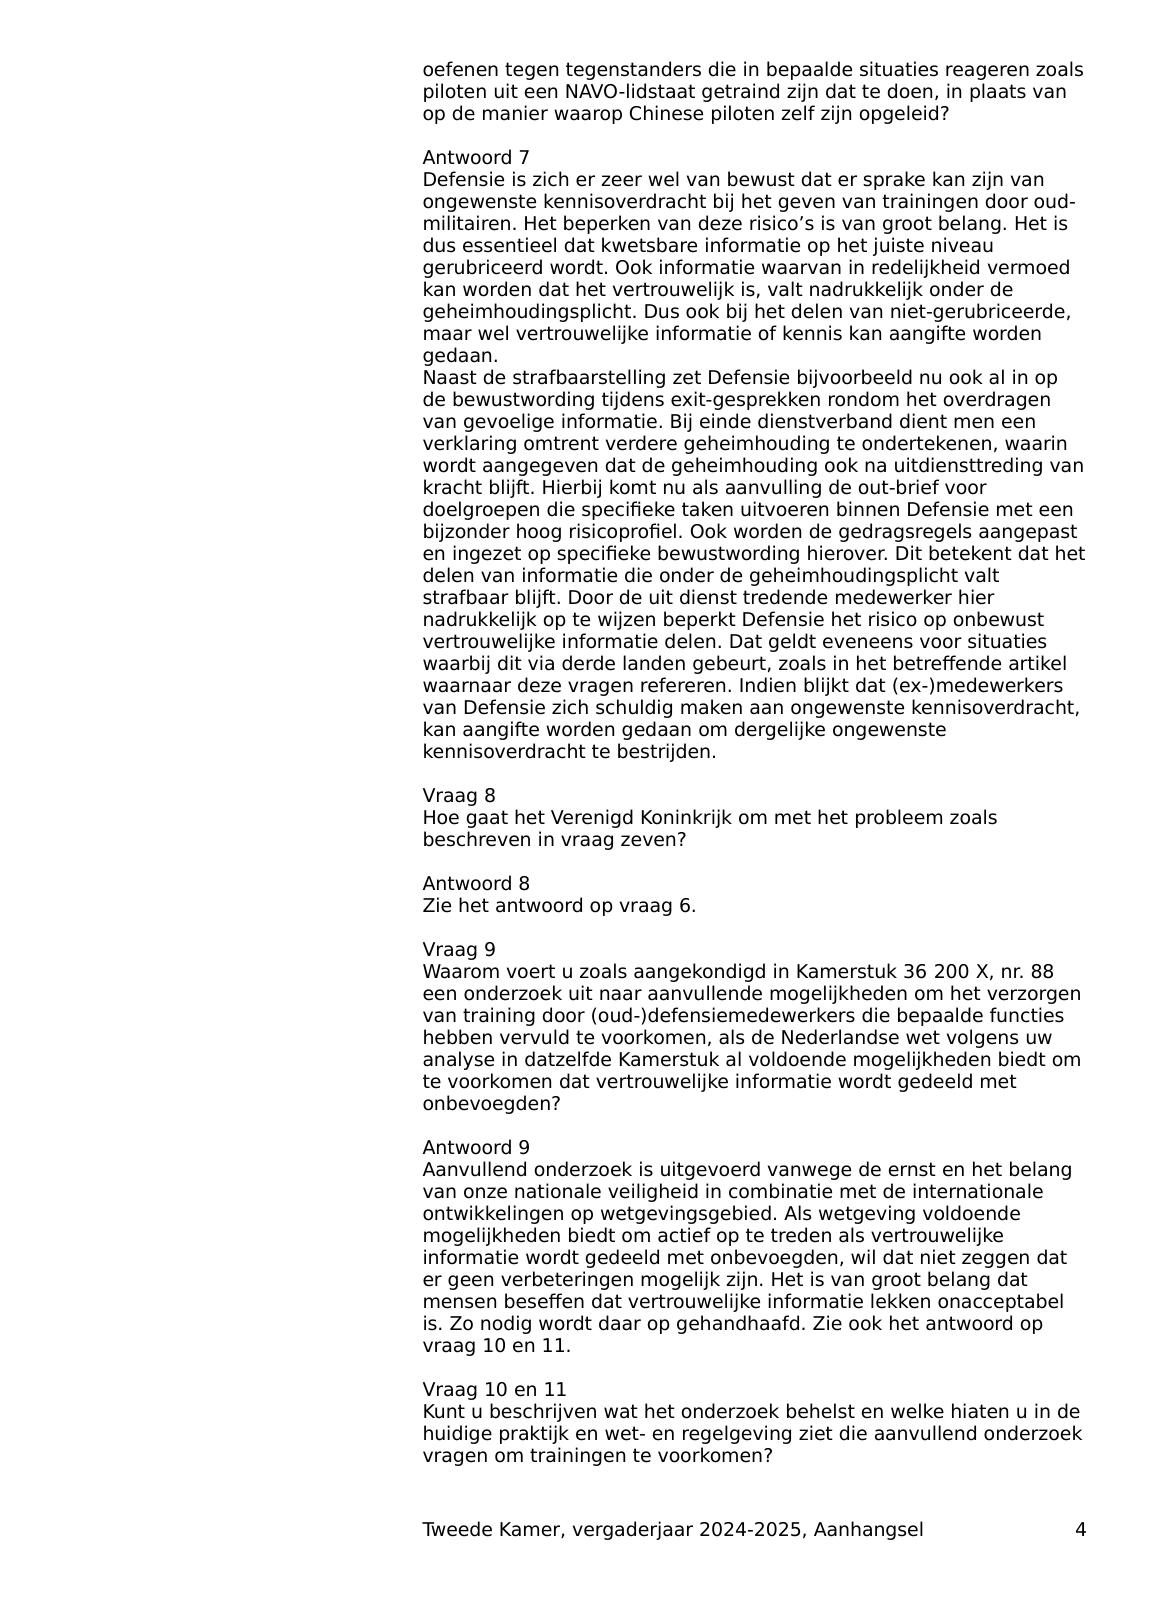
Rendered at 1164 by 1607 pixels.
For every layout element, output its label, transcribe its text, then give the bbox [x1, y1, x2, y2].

text Waarom voert u zoals aangekondigd in Kamerstuk 36 200 X, nr. 88 een onderzoek uit naar aanvullende mogelijkheden om het verzorgen van training door (oud-)defensiemedewerkers die bepaalde functies hebben vervuld te voorkomen, als de Nederlandse wet volgens uw analyse in datzelfde Kamerstuk al voldoende mogelijkheden biedt om te voorkomen dat vertrouwelijke informatie wordt gedeeld met onbevoegden? [422, 961, 1087, 1115]
text Defensie is zich er zeer wel van bewust dat er sprake kan zijn van ongewenste kennisoverdracht bij het geven van trainingen door oud-militairen. Het beperken van deze risico’s is van groot belang. Het is dus essentieel dat kwetsbare informatie op het juiste niveau gerubriceerd wordt. Ook informatie waarvan in redelijkheid vermoed kan worden dat het vertrouwelijk is, valt nadrukkelijk onder de geheimhoudingsplicht. Dus ook bij het delen van niet-gerubriceerde, maar wel vertrouwelijke informatie of kennis kan aangifte worden gedaan. [422, 169, 1087, 367]
text Antwoord 9 [422, 1137, 1087, 1159]
text Hoe gaat het Verenigd Koninkrijk om met het probleem zoals beschreven in vraag zeven? [422, 807, 1087, 851]
text Antwoord 7 [422, 147, 1087, 169]
text Antwoord 8 [422, 873, 1087, 895]
text Zie het antwoord op vraag 6. [422, 895, 1087, 917]
text Aanvullend onderzoek is uitgevoerd vanwege de ernst en het belang van onze nationale veiligheid in combinatie met de internationale ontwikkelingen op wetgevingsgebied. Als wetgeving voldoende mogelijkheden biedt om actief op te treden als vertrouwelijke informatie wordt gedeeld met onbevoegden, wil dat niet zeggen dat er geen verbeteringen mogelijk zijn. Het is van groot belang dat mensen beseffen dat vertrouwelijke informatie lekken onacceptabel is. Zo nodig wordt daar op gehandhaafd. Zie ook het antwoord op vraag 10 en 11. [422, 1159, 1087, 1357]
text Vraag 9 [422, 939, 1087, 961]
text oefenen tegen tegenstanders die in bepaalde situaties reageren zoals piloten uit een NAVO-lidstaat getraind zijn dat te doen, in plaats van op de manier waarop Chinese piloten zelf zijn opgeleid? [422, 59, 1087, 125]
text Vraag 10 en 11 [422, 1379, 1087, 1401]
text Vraag 8 [422, 785, 1087, 807]
text Kunt u beschrijven wat het onderzoek behelst en welke hiaten u in de huidige praktijk en wet- en regelgeving ziet die aanvullend onderzoek vragen om trainingen te voorkomen? [422, 1401, 1087, 1467]
text Naast de strafbaarstelling zet Defensie bijvoorbeeld nu ook al in op de bewustwording tijdens exit-gesprekken rondom het overdragen van gevoelige informatie. Bij einde dienstverband dient men een verklaring omtrent verdere geheimhouding te ondertekenen, waarin wordt aangegeven dat de geheimhouding ook na uitdiensttreding van kracht blijft. Hierbij komt nu als aanvulling de out-brief voor doelgroepen die specifieke taken uitvoeren binnen Defensie met een bijzonder hoog risicoprofiel. Ook worden de gedragsregels aangepast en ingezet op specifieke bewustwording hierover. Dit betekent dat het delen van informatie die onder de geheimhoudingsplicht valt strafbaar blijft. Door de uit dienst tredende medewerker hier nadrukkelijk op te wijzen beperkt Defensie het risico op onbewust vertrouwelijke informatie delen. Dat geldt eveneens voor situaties waarbij dit via derde landen gebeurt, zoals in het betreffende artikel waarnaar deze vragen refereren. Indien blijkt dat (ex-)medewerkers van Defensie zich schuldig maken aan ongewenste kennisoverdracht, kan aangifte worden gedaan om dergelijke ongewenste kennisoverdracht te bestrijden. [422, 367, 1087, 763]
